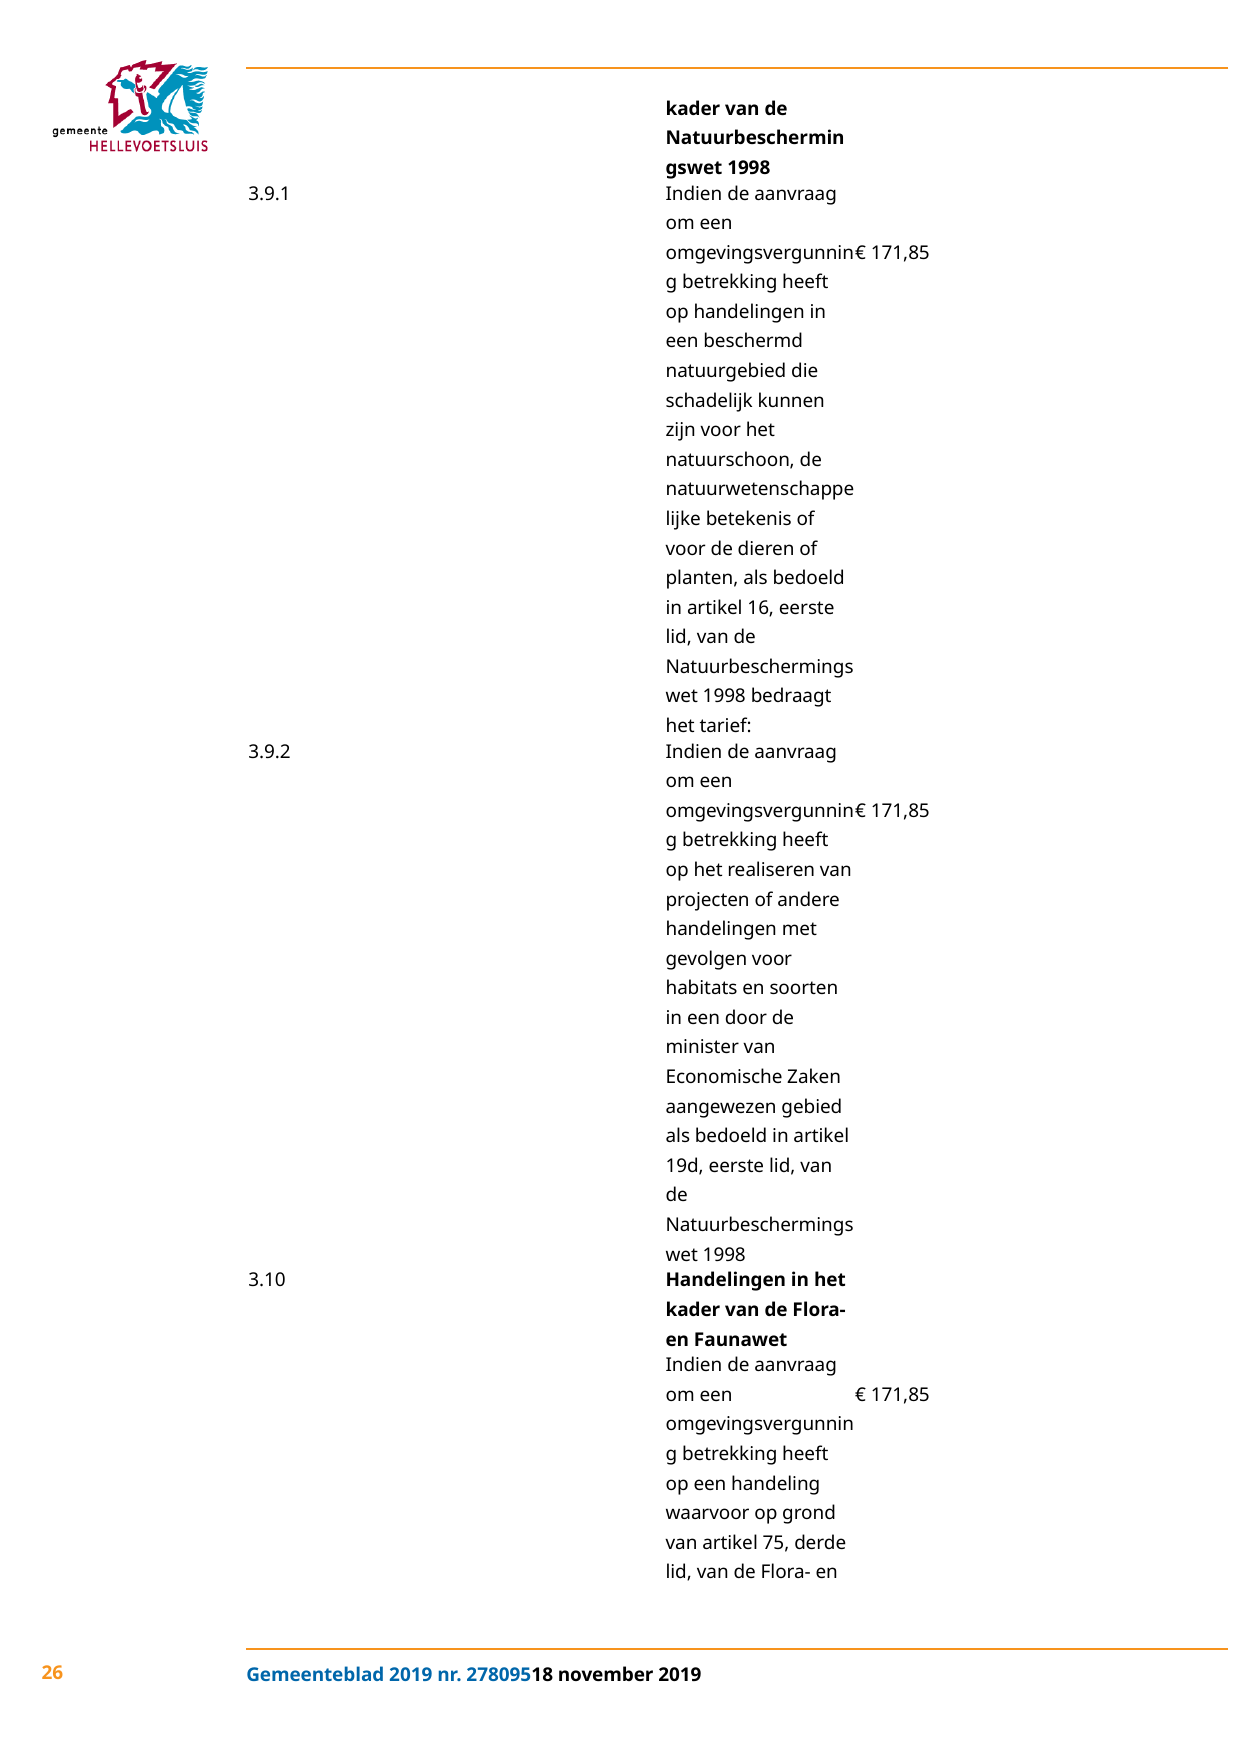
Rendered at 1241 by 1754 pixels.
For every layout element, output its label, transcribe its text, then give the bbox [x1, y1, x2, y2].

table_cell Handelingen in het kader van de Flora- en Faunawet [665, 1267, 855, 1351]
table_cell Indien de aanvraag om een omgevingsvergunning betrekking heeft op het realiseren van projecten of andere handelingen met gevolgen voor habitats en soorten in een door de minister van Economische Zaken aangewezen gebied als bedoeld in artikel 19d, eerste lid, van de Natuurbeschermingswet 1998 [665, 738, 855, 1267]
table_cell Indien de aanvraag om een omgevingsvergunning betrekking heeft op een handeling waarvoor op grond van artikel 75, derde lid, van de Flora- en [665, 1351, 855, 1584]
table_cell 3.9.2 [248, 738, 665, 1267]
table_cell Indien de aanvraag om een omgevingsvergunning betrekking heeft op handelingen in een beschermd natuurgebied die schadelijk kunnen zijn voor het natuurschoon, de natuurwetenschappelijke betekenis of voor de dieren of planten, als bedoeld in artikel 16, eerste lid, van de Natuurbeschermingswet 1998 bedraagt het tarief: [665, 180, 855, 738]
table_cell 3.9.1 [248, 180, 665, 738]
table_cell [855, 95, 948, 180]
table_cell € 171,85 [855, 1351, 948, 1584]
table_cell kader van de Natuurbeschermingswet 1998 [665, 95, 855, 180]
table_cell [855, 1267, 948, 1351]
table_cell € 171,85 [855, 738, 948, 1267]
table_cell [248, 95, 665, 180]
table_cell [248, 1351, 665, 1584]
table_cell 3.10 [248, 1267, 665, 1351]
picture [41, 47, 231, 172]
table_cell € 171,85 [855, 180, 948, 738]
